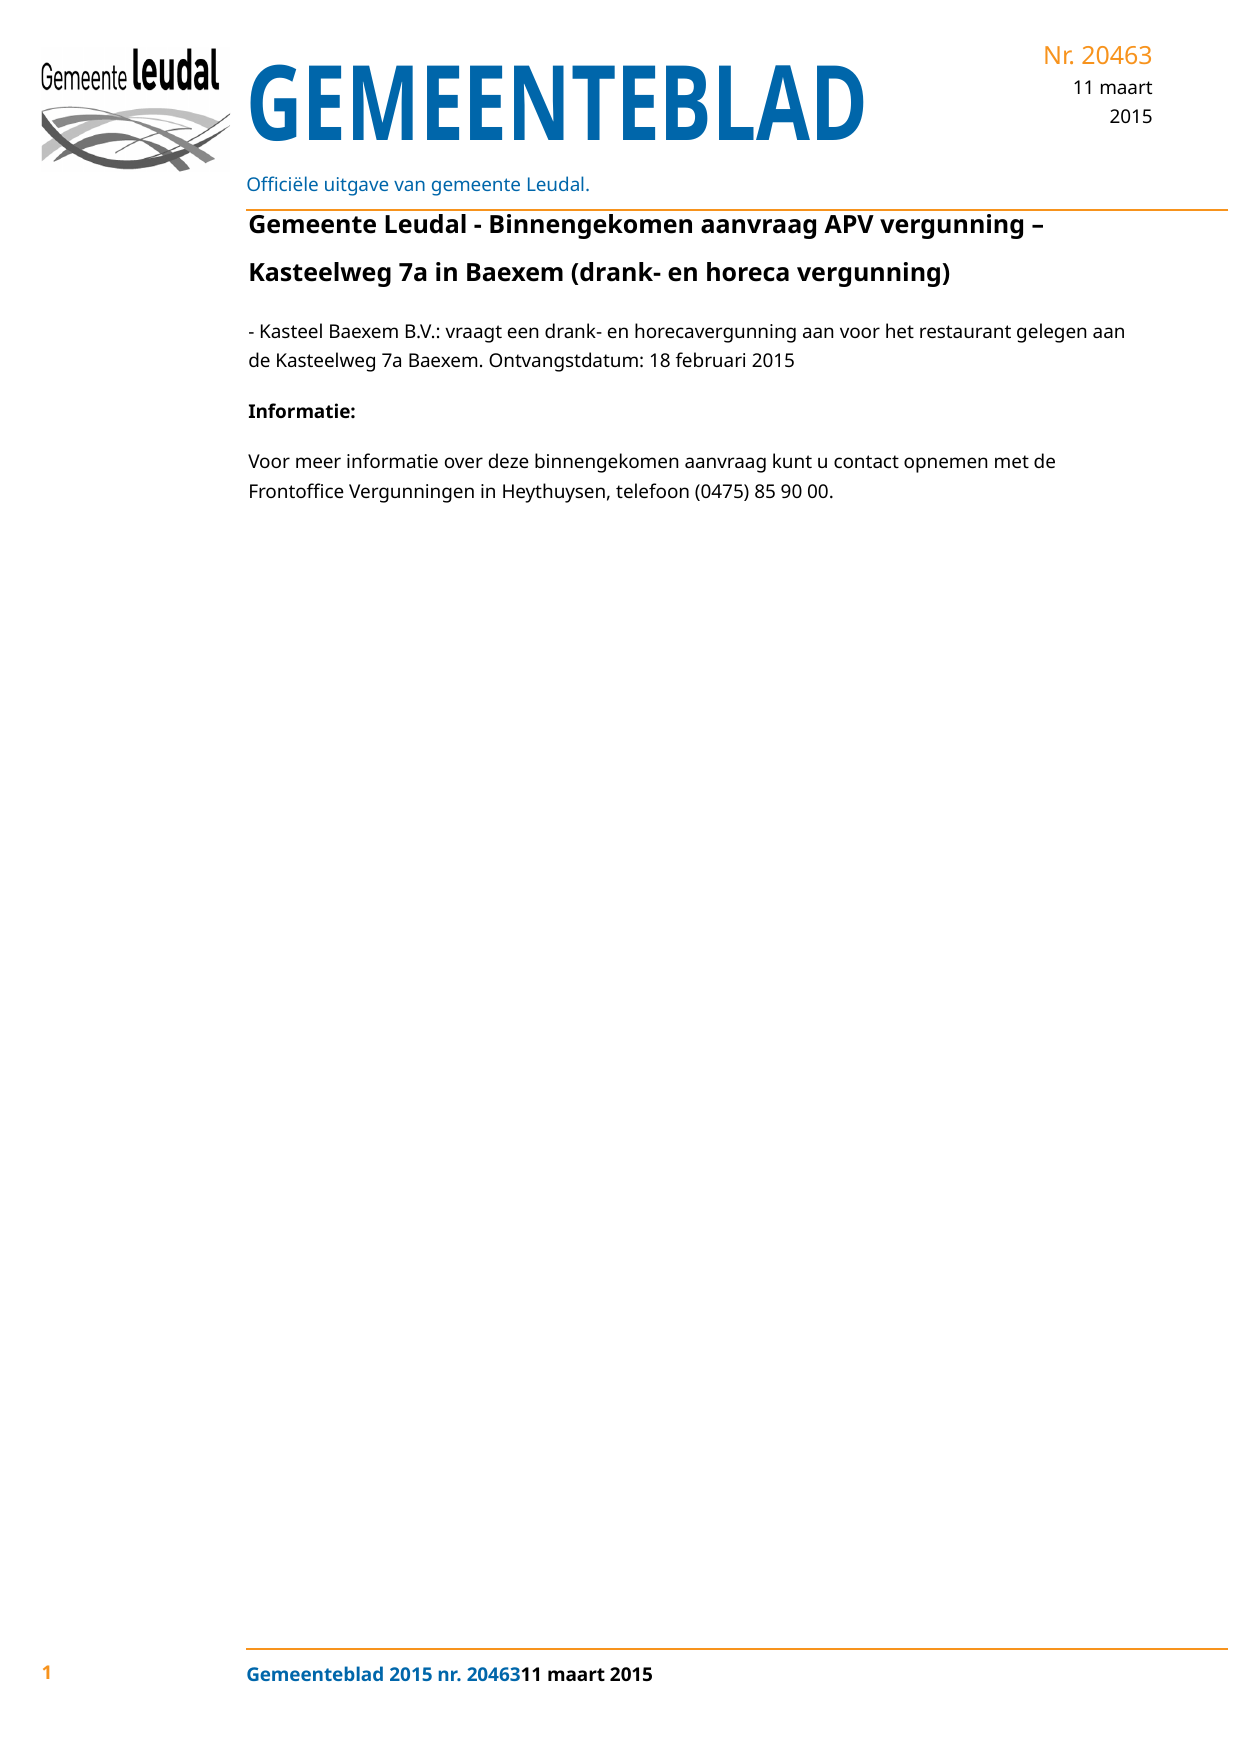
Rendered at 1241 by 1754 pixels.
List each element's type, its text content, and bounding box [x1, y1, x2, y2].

text Gemeente Leudal - Binnengekomen aanvraag APV vergunning – Kasteelweg 7a in Baexem (drank- en horeca vergunning) [248, 211, 1152, 288]
picture [41, 47, 231, 172]
text Informatie: [248, 398, 1152, 424]
text Voor meer informatie over deze binnengekomen aanvraag kunt u contact opnemen met de Frontoffice Vergunningen in Heythuysen, telefoon (0475) 85 90 00. [248, 448, 1152, 504]
text - Kasteel Baexem B.V.: vraagt een drank- en horecavergunning aan voor het restaurant gelegen aan de Kasteelweg 7a Baexem. Ontvangstdatum: 18 februari 2015 [248, 318, 1152, 373]
